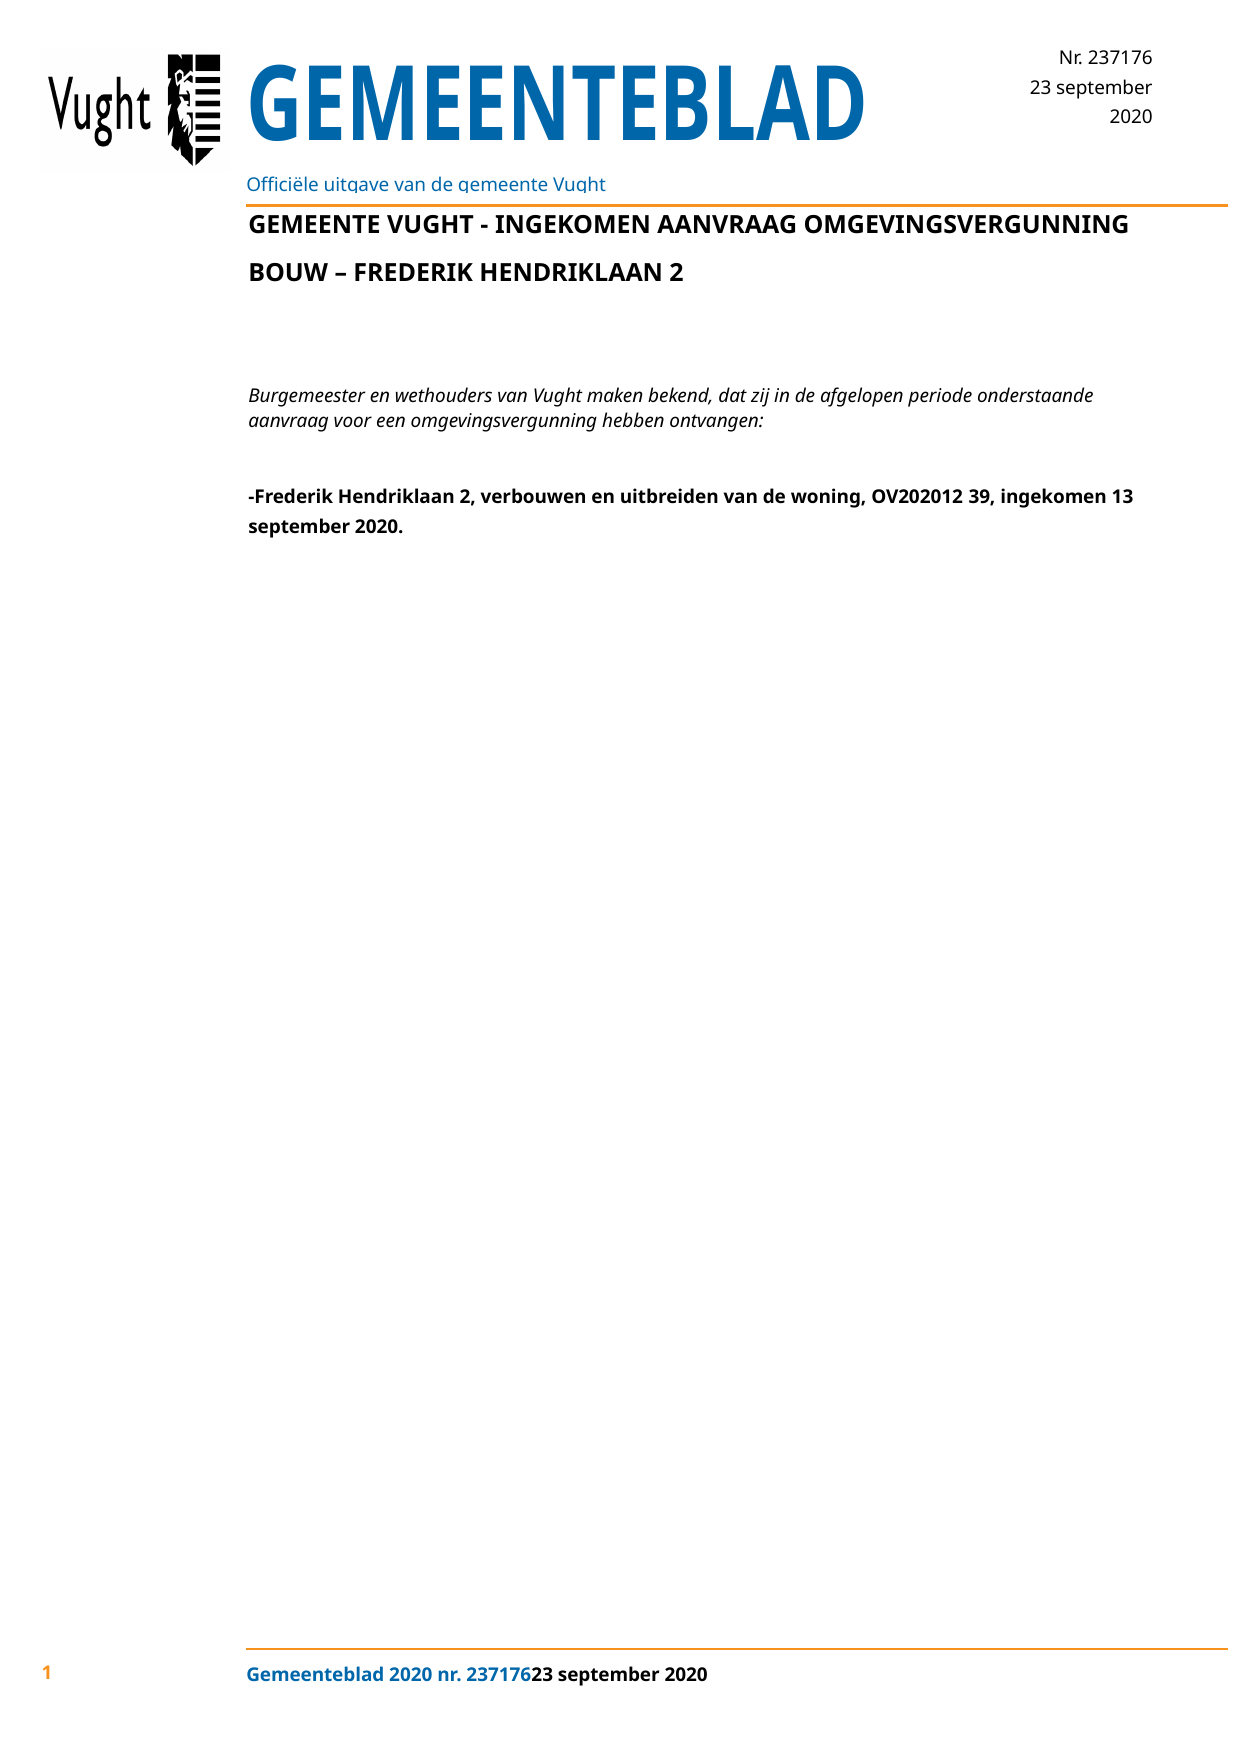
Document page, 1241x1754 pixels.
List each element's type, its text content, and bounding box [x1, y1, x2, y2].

picture [41, 47, 231, 172]
text Burgemeester en wethouders van Vught maken bekend, dat zij in de afgelopen periode onderstaande aanvraag voor een omgevingsvergunning hebben ontvangen: [248, 382, 1152, 433]
text GEMEENTE VUGHT - INGEKOMEN AANVRAAG OMGEVINGSVERGUNNING BOUW – FREDERIK HENDRIKLAAN 2 [248, 207, 1152, 288]
text -Frederik Hendriklaan 2, verbouwen en uitbreiden van de woning, OV202012 39, ingekomen 13 september 2020. [248, 484, 1152, 539]
